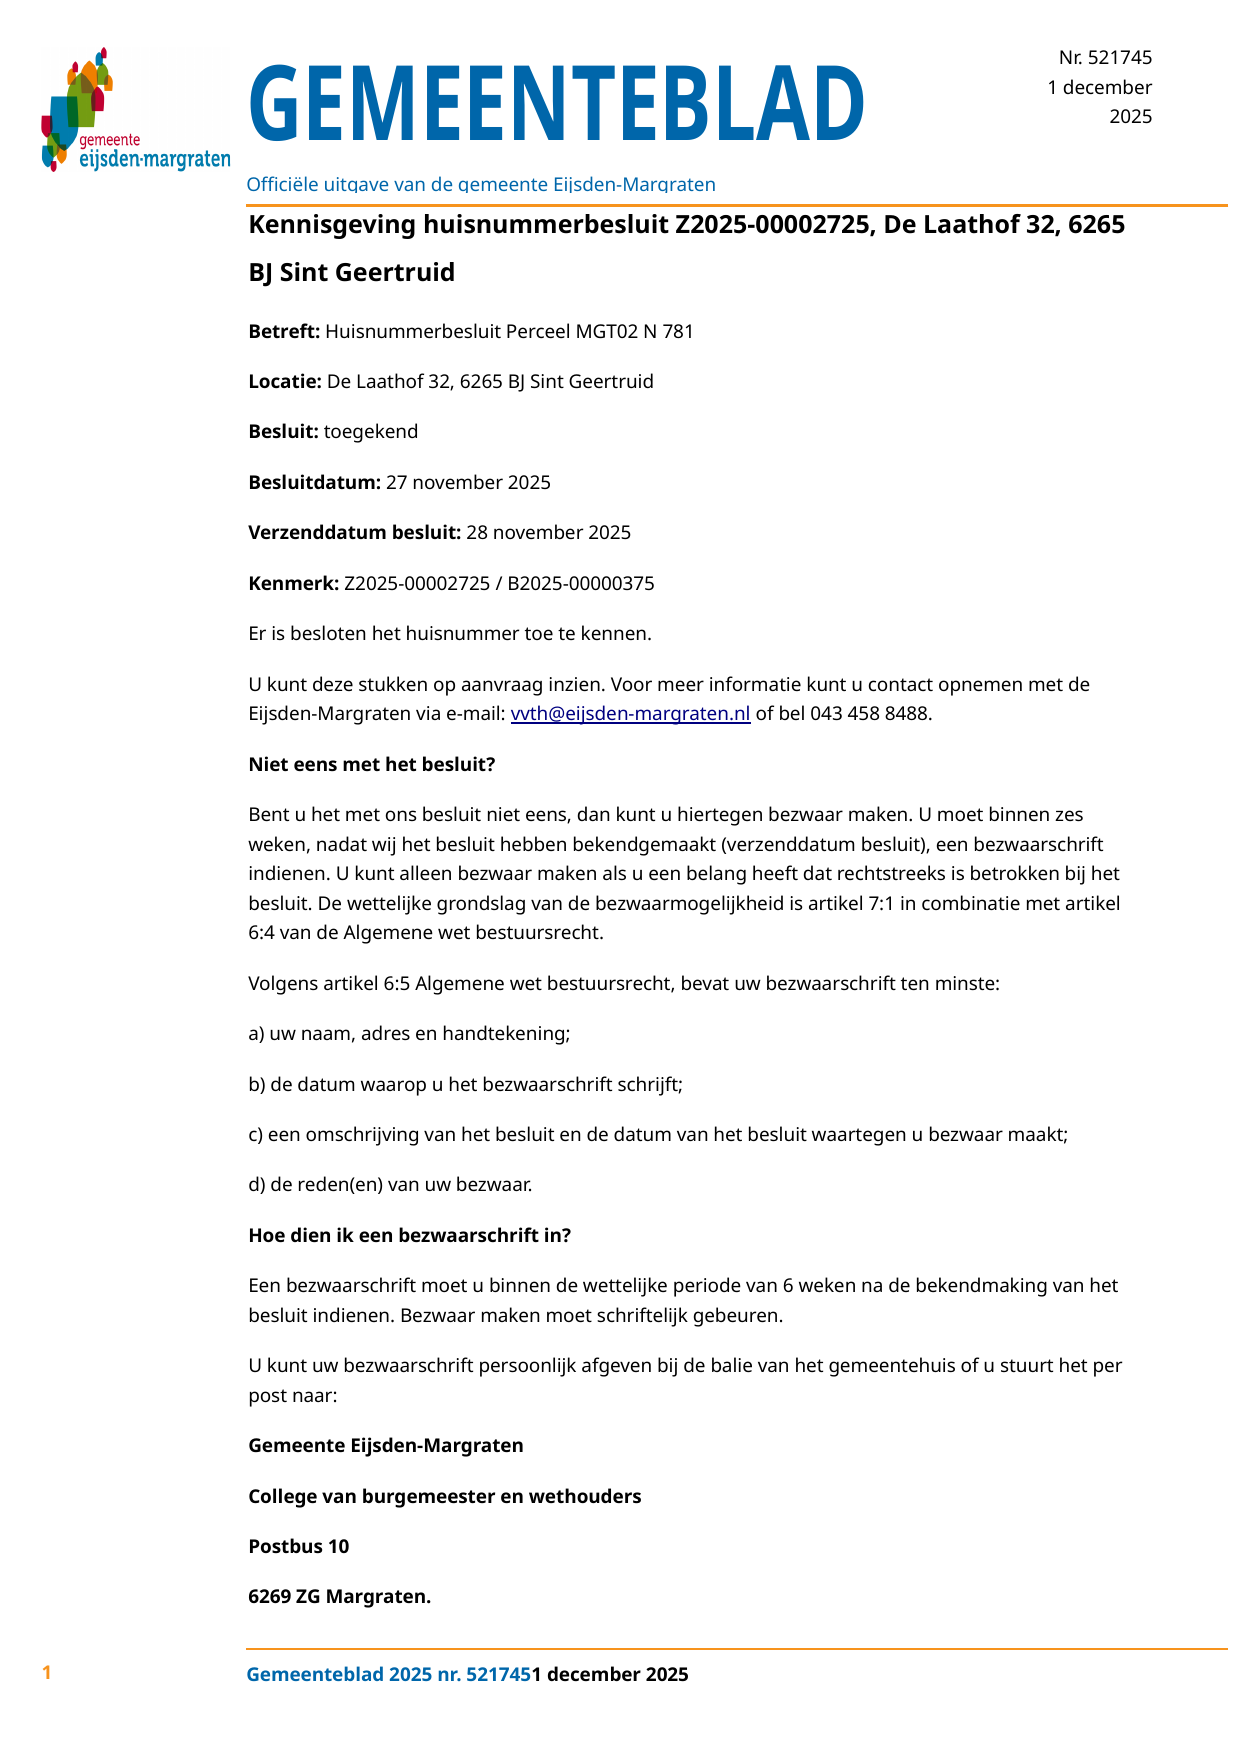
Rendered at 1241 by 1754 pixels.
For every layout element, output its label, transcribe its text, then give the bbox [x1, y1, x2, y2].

text Kenmerk: Z2025-00002725 / B2025-00000375 [248, 570, 1152, 596]
text 6269 ZG Margraten. [248, 1584, 1152, 1609]
text College van burgemeester en wethouders [248, 1483, 1152, 1509]
picture [41, 47, 231, 172]
text d) de reden(en) van uw bezwaar. [248, 1172, 1152, 1197]
text Postbus 10 [248, 1533, 1152, 1559]
text Een bezwaarschrift moet u binnen de wettelijke periode van 6 weken na de bekendmaking van het besluit indienen. Bezwaar maken moet schriftelijk gebeuren. [248, 1272, 1152, 1328]
text b) de datum waarop u het bezwaarschrift schrijft; [248, 1071, 1152, 1097]
text c) een omschrijving van het besluit en de datum van het besluit waartegen u bezwaar maakt; [248, 1121, 1152, 1147]
text Kennisgeving huisnummerbesluit Z2025-00002725, De Laathof 32, 6265 BJ Sint Geertruid [248, 207, 1152, 288]
text U kunt uw bezwaarschrift persoonlijk afgeven bij de balie van het gemeentehuis of u stuurt het per post naar: [248, 1352, 1152, 1408]
text Bent u het met ons besluit niet eens, dan kunt u hiertegen bezwaar maken. U moet binnen zes weken, nadat wij het besluit hebben bekendgemaakt (verzenddatum besluit), een bezwaarschrift indienen. U kunt alleen bezwaar maken als u een belang heeft dat rechtstreeks is betrokken bij het besluit. De wettelijke grondslag van de bezwaarmogelijkheid is artikel 7:1 in combinatie met artikel 6:4 van de Algemene wet bestuursrecht. [248, 801, 1152, 945]
text Volgens artikel 6:5 Algemene wet bestuursrecht, bevat uw bezwaarschrift ten minste: [248, 970, 1152, 996]
text Er is besloten het huisnummer toe te kennen. [248, 620, 1152, 646]
text Gemeente Eijsden-Margraten [248, 1432, 1152, 1458]
text Hoe dien ik een bezwaarschrift in? [248, 1222, 1152, 1248]
text Besluit: toegekend [248, 419, 1152, 444]
text Niet eens met het besluit? [248, 751, 1152, 777]
text Locatie: De Laathof 32, 6265 BJ Sint Geertruid [248, 368, 1152, 394]
text Besluitdatum: 27 november 2025 [248, 469, 1152, 495]
text Betreft: Huisnummerbesluit Perceel MGT02 N 781 [248, 318, 1152, 344]
text Verzenddatum besluit: 28 november 2025 [248, 519, 1152, 545]
text U kunt deze stukken op aanvraag inzien. Voor meer informatie kunt u contact opnemen met de Eijsden-Margraten via e-mail: vvth@eijsden-margraten.nl of bel 043 458 8488. [248, 671, 1152, 726]
text a) uw naam, adres en handtekening; [248, 1020, 1152, 1046]
